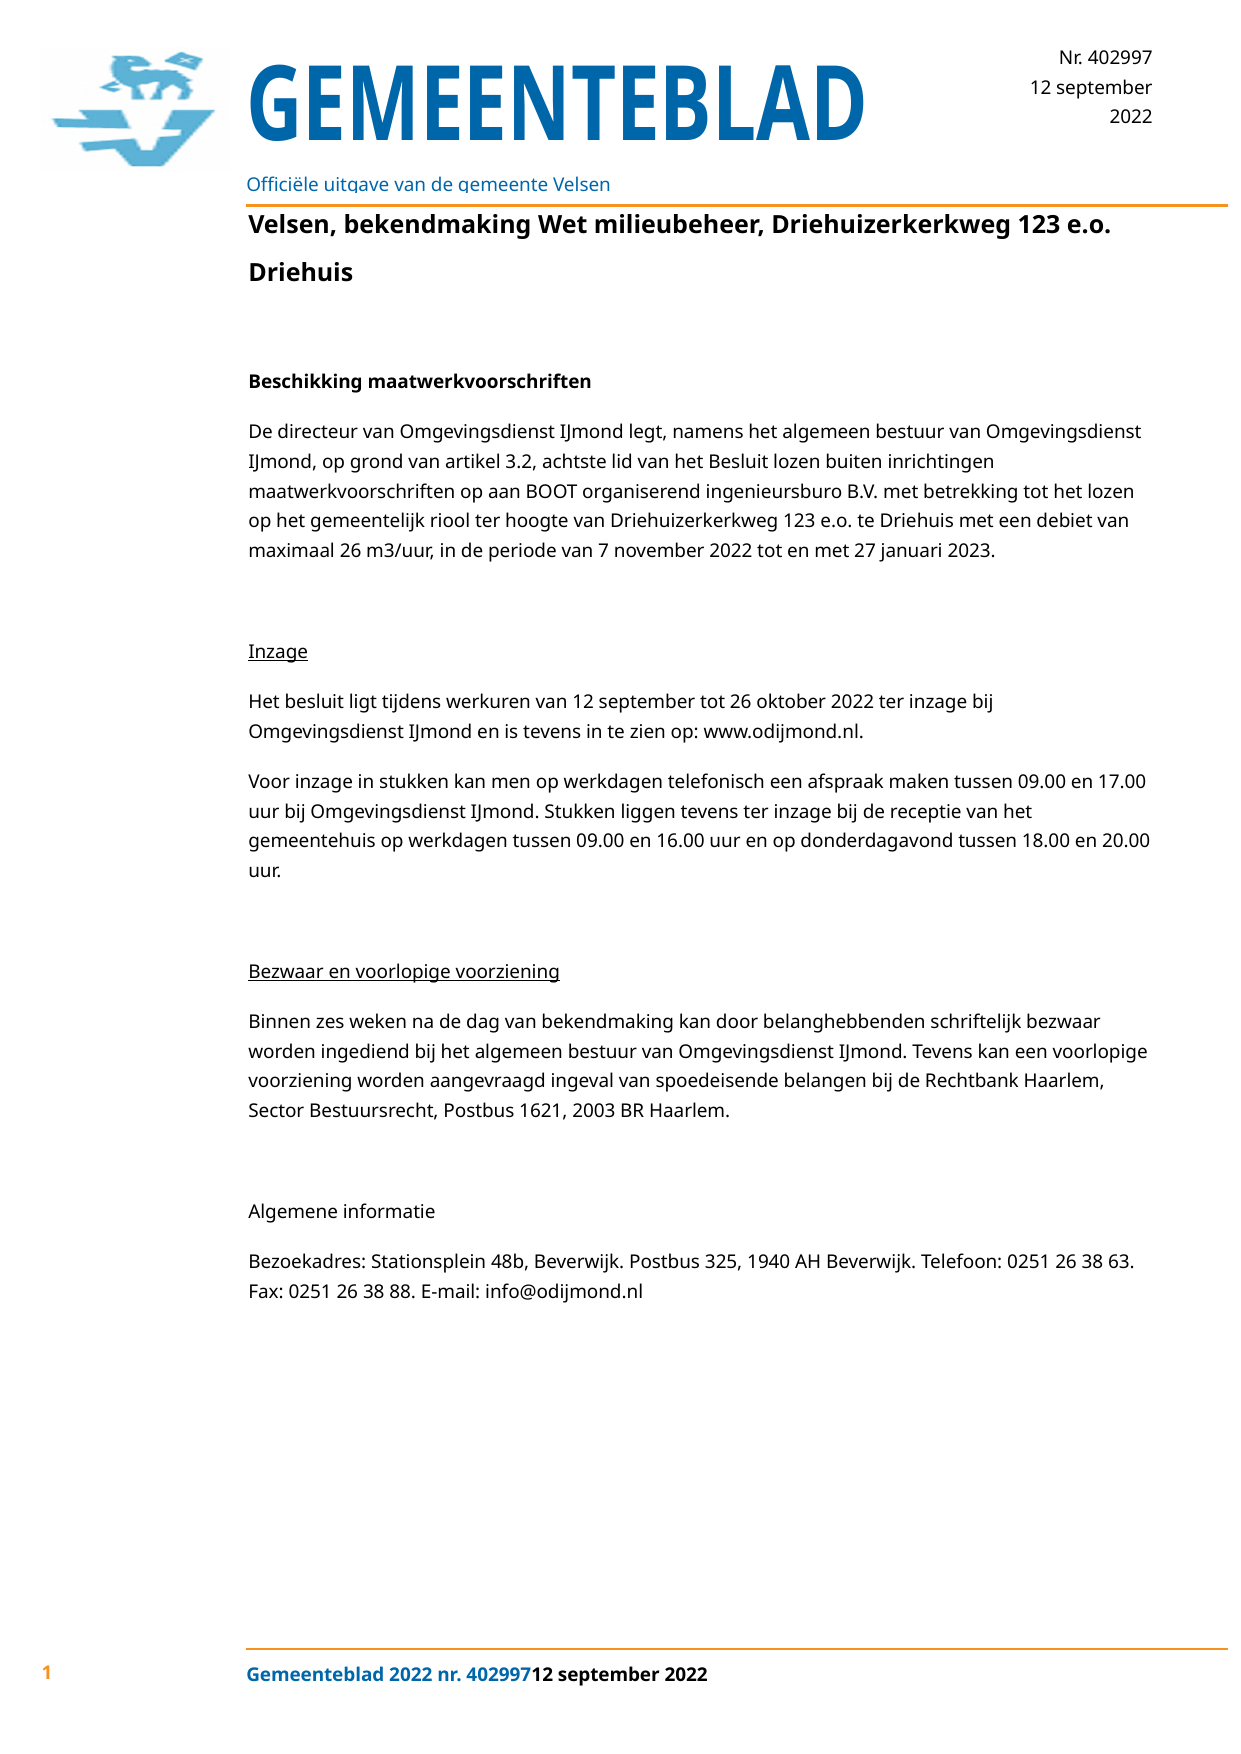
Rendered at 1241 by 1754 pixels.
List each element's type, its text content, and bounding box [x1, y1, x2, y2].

text Het besluit ligt tijdens werkuren van 12 september tot 26 oktober 2022 ter inzage bij Omgevingsdienst IJmond en is tevens in te zien op: www.odijmond.nl. [248, 688, 1152, 744]
text Algemene informatie [248, 1198, 1152, 1224]
text Bezoekadres: Stationsplein 48b, Beverwijk. Postbus 325, 1940 AH Beverwijk. Telefoon: 0251 26 38 63. Fax: 0251 26 38 88. E-mail: info@odijmond.nl [248, 1248, 1152, 1304]
picture [41, 47, 231, 172]
text Inzage [248, 638, 1152, 664]
text Binnen zes weken na de dag van bekendmaking kan door belanghebbenden schriftelijk bezwaar worden ingediend bij het algemeen bestuur van Omgevingsdienst IJmond. Tevens kan een voorlopige voorziening worden aangevraagd ingeval van spoedeisende belangen bij de Rechtbank Haarlem, Sector Bestuursrecht, Postbus 1621, 2003 BR Haarlem. [248, 1008, 1152, 1123]
text Velsen, bekendmaking Wet milieubeheer, Driehuizerkerkweg 123 e.o. Driehuis [248, 207, 1152, 288]
text De directeur van Omgevingsdienst IJmond legt, namens het algemeen bestuur van Omgevingsdienst IJmond, op grond van artikel 3.2, achtste lid van het Besluit lozen buiten inrichtingen maatwerkvoorschriften op aan BOOT organiserend ingenieursburo B.V. met betrekking tot het lozen op het gemeentelijk riool ter hoogte van Driehuizerkerkweg 123 e.o. te Driehuis met een debiet van maximaal 26 m3/uur, in de periode van 7 november 2022 tot en met 27 januari 2023. [248, 419, 1152, 563]
text Beschikking maatwerkvoorschriften [248, 368, 1152, 394]
text Bezwaar en voorlopige voorziening [248, 958, 1152, 984]
text Voor inzage in stukken kan men op werkdagen telefonisch een afspraak maken tussen 09.00 en 17.00 uur bij Omgevingsdienst IJmond. Stukken liggen tevens ter inzage bij de receptie van het gemeentehuis op werkdagen tussen 09.00 en 16.00 uur en op donderdagavond tussen 18.00 en 20.00 uur. [248, 768, 1152, 883]
